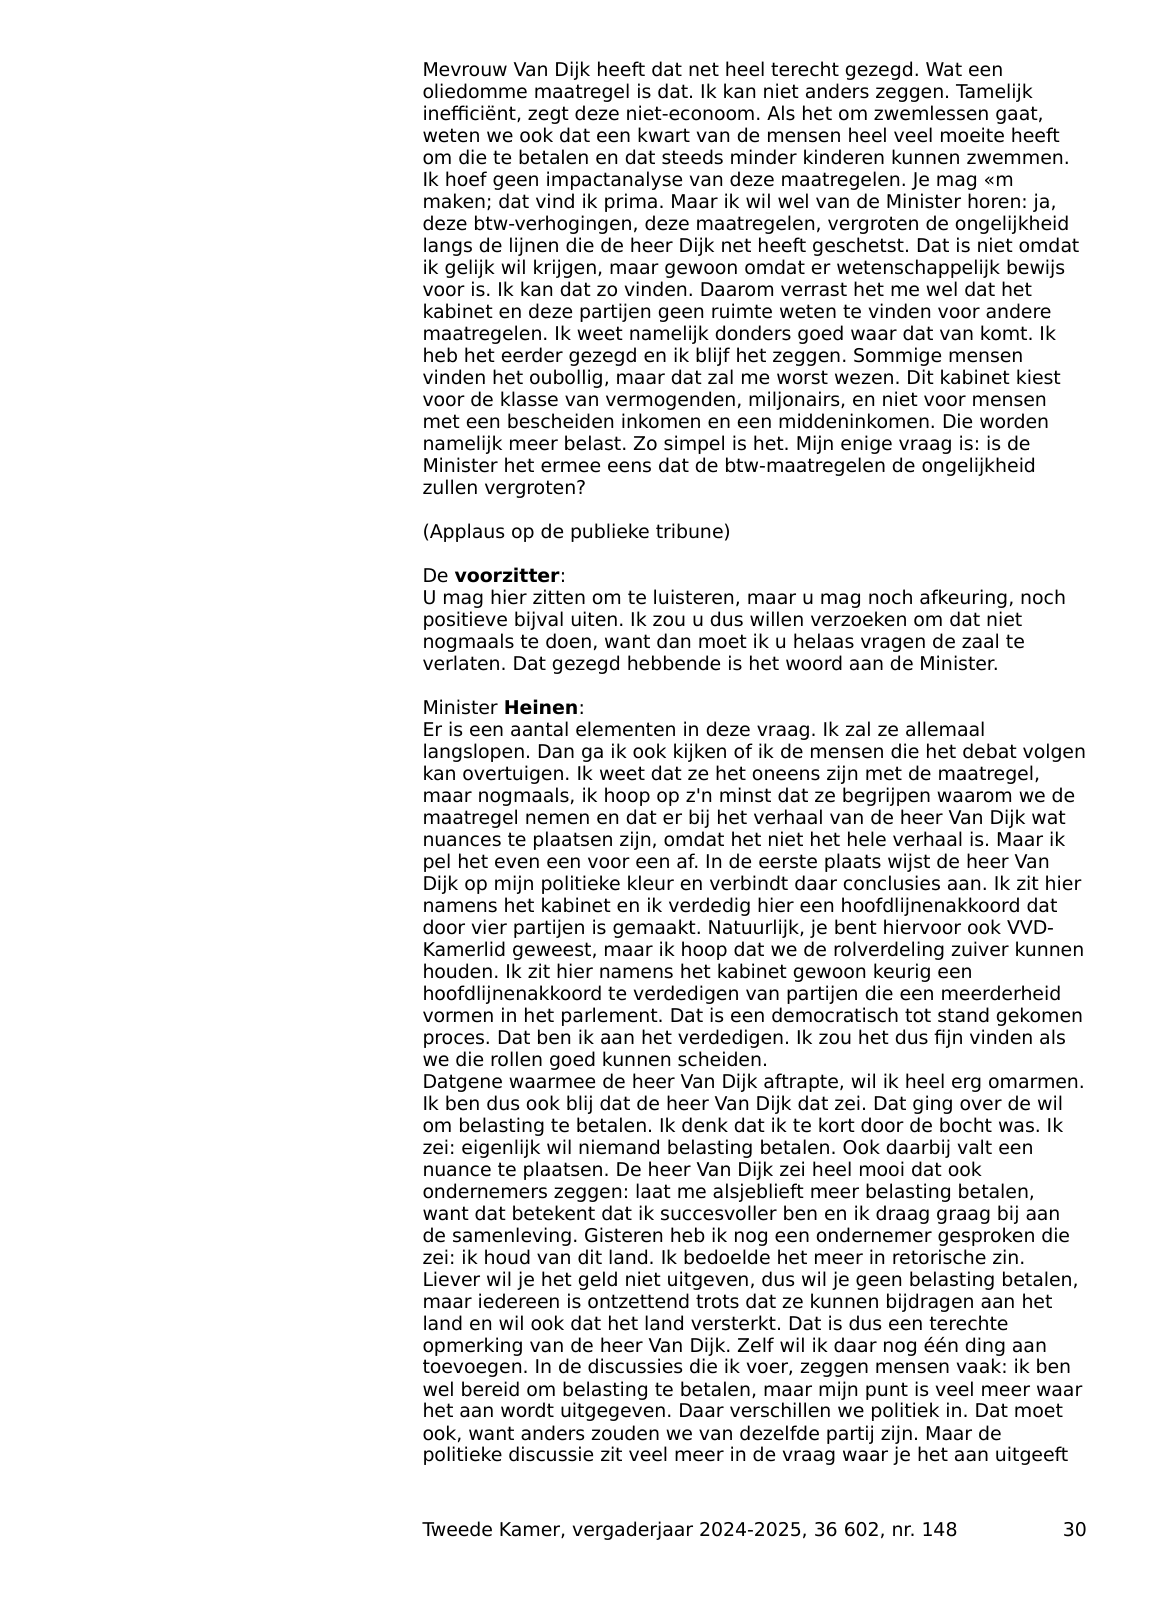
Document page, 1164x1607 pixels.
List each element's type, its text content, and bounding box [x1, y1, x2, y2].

text Minister Heinen: [422, 697, 1087, 719]
text De voorzitter: [422, 565, 1087, 587]
text Mevrouw Van Dijk heeft dat net heel terecht gezegd. Wat een oliedomme maatregel is dat. Ik kan niet anders zeggen. Tamelijk inefficiënt, zegt deze niet-econoom. Als het om zwemlessen gaat, weten we ook dat een kwart van de mensen heel veel moeite heeft om die te betalen en dat steeds minder kinderen kunnen zwemmen. [422, 59, 1087, 169]
text Er is een aantal elementen in deze vraag. Ik zal ze allemaal langslopen. Dan ga ik ook kijken of ik de mensen die het debat volgen kan overtuigen. Ik weet dat ze het oneens zijn met de maatregel, maar nogmaals, ik hoop op z'n minst dat ze begrijpen waarom we de maatregel nemen en dat er bij het verhaal van de heer Van Dijk wat nuances te plaatsen zijn, omdat het niet het hele verhaal is. Maar ik pel het even een voor een af. In de eerste plaats wijst de heer Van Dijk op mijn politieke kleur en verbindt daar conclusies aan. Ik zit hier namens het kabinet en ik verdedig hier een hoofdlijnenakkoord dat door vier partijen is gemaakt. Natuurlijk, je bent hiervoor ook VVD-Kamerlid geweest, maar ik hoop dat we de rolverdeling zuiver kunnen houden. Ik zit hier namens het kabinet gewoon keurig een hoofdlijnenakkoord te verdedigen van partijen die een meerderheid vormen in het parlement. Dat is een democratisch tot stand gekomen proces. Dat ben ik aan het verdedigen. Ik zou het dus fijn vinden als we die rollen goed kunnen scheiden. [422, 719, 1087, 1071]
text Ik hoef geen impactanalyse van deze maatregelen. Je mag «m maken; dat vind ik prima. Maar ik wil wel van de Minister horen: ja, deze btw-verhogingen, deze maatregelen, vergroten de ongelijkheid langs de lijnen die de heer Dijk net heeft geschetst. Dat is niet omdat ik gelijk wil krijgen, maar gewoon omdat er wetenschappelijk bewijs voor is. Ik kan dat zo vinden. Daarom verrast het me wel dat het kabinet en deze partijen geen ruimte weten te vinden voor andere maatregelen. Ik weet namelijk donders goed waar dat van komt. Ik heb het eerder gezegd en ik blijf het zeggen. Sommige mensen vinden het oubollig, maar dat zal me worst wezen. Dit kabinet kiest voor de klasse van vermogenden, miljonairs, en niet voor mensen met een bescheiden inkomen en een middeninkomen. Die worden namelijk meer belast. Zo simpel is het. Mijn enige vraag is: is de Minister het ermee eens dat de btw-maatregelen de ongelijkheid zullen vergroten? [422, 169, 1087, 499]
text Datgene waarmee de heer Van Dijk aftrapte, wil ik heel erg omarmen. Ik ben dus ook blij dat de heer Van Dijk dat zei. Dat ging over de wil om belasting te betalen. Ik denk dat ik te kort door de bocht was. Ik zei: eigenlijk wil niemand belasting betalen. Ook daarbij valt een nuance te plaatsen. De heer Van Dijk zei heel mooi dat ook ondernemers zeggen: laat me alsjeblieft meer belasting betalen, want dat betekent dat ik succesvoller ben en ik draag graag bij aan de samenleving. Gisteren heb ik nog een ondernemer gesproken die zei: ik houd van dit land. Ik bedoelde het meer in retorische zin. Liever wil je het geld niet uitgeven, dus wil je geen belasting betalen, maar iedereen is ontzettend trots dat ze kunnen bijdragen aan het land en wil ook dat het land versterkt. Dat is dus een terechte opmerking van de heer Van Dijk. Zelf wil ik daar nog één ding aan toevoegen. In de discussies die ik voer, zeggen mensen vaak: ik ben wel bereid om belasting te betalen, maar mijn punt is veel meer waar het aan wordt uitgegeven. Daar verschillen we politiek in. Dat moet ook, want anders zouden we van dezelfde partij zijn. Maar de politieke discussie zit veel meer in de vraag waar je het aan uitgeeft [422, 1071, 1087, 1466]
text (Applaus op de publieke tribune) [422, 521, 1087, 543]
text U mag hier zitten om te luisteren, maar u mag noch afkeuring, noch positieve bijval uiten. Ik zou u dus willen verzoeken om dat niet nogmaals te doen, want dan moet ik u helaas vragen de zaal te verlaten. Dat gezegd hebbende is het woord aan de Minister. [422, 587, 1087, 675]
